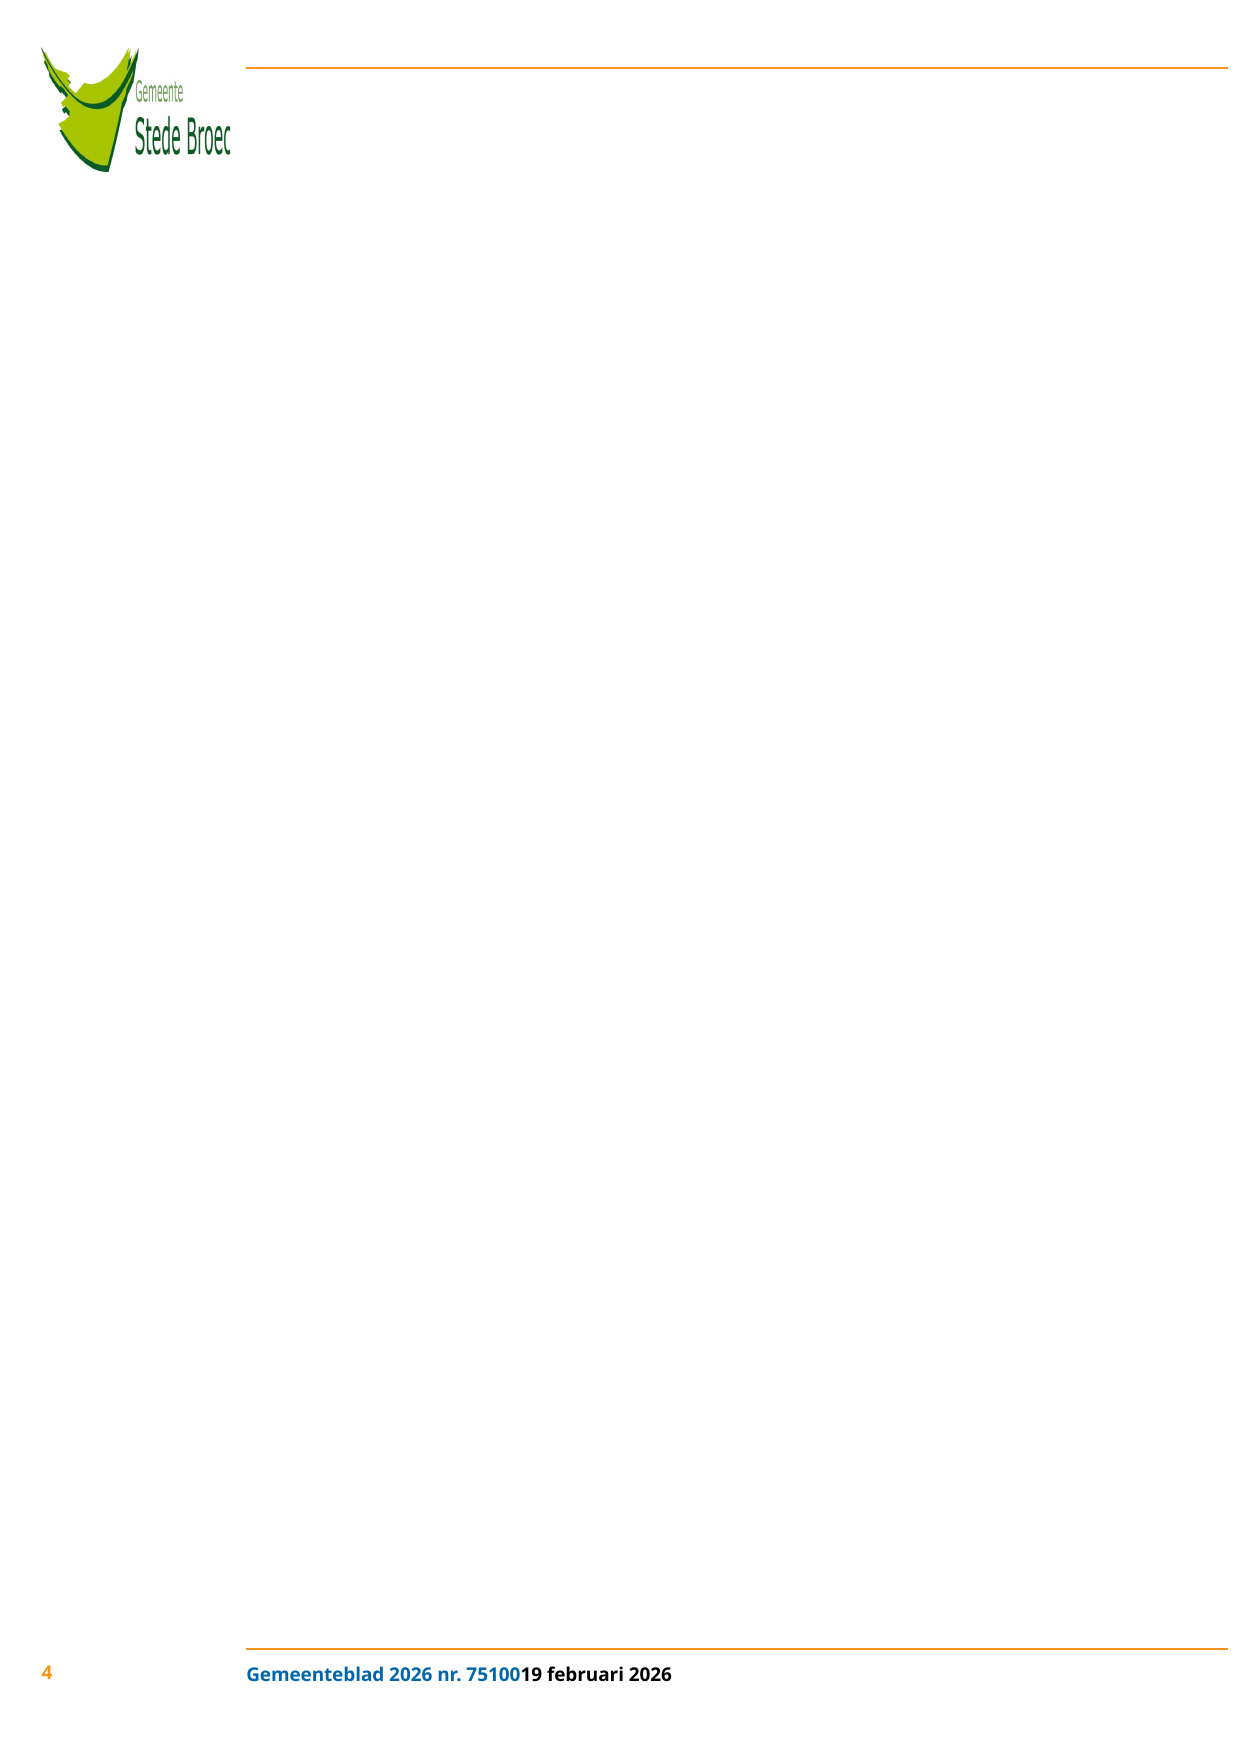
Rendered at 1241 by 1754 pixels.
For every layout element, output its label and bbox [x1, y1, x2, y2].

picture [41, 47, 231, 172]
